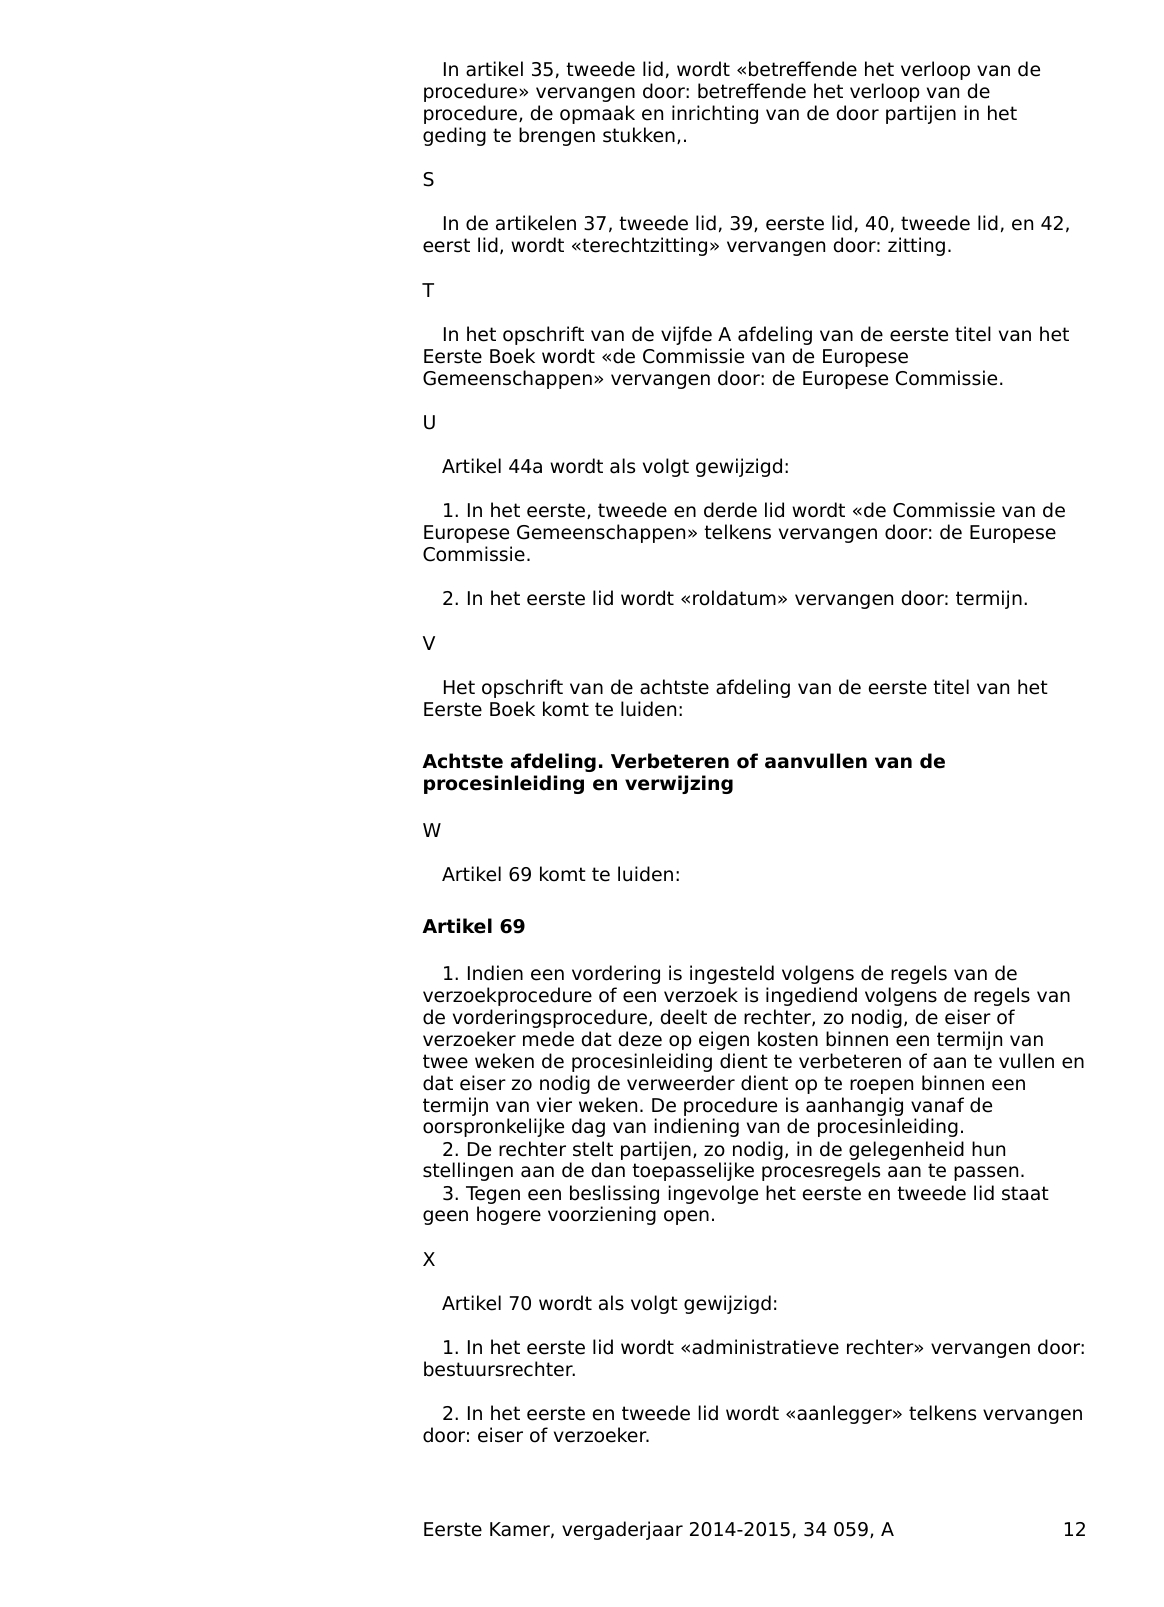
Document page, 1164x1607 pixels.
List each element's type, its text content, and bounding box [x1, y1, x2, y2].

text 2. In het eerste lid wordt «roldatum» vervangen door: termijn. [422, 588, 1087, 610]
text Artikel 69 komt te luiden: [422, 864, 1087, 886]
text In het opschrift van de vijfde A afdeling van de eerste titel van het Eerste Boek wordt «de Commissie van de Europese Gemeenschappen» vervangen door: de Europese Commissie. [422, 324, 1087, 389]
subtitle Artikel 69 [422, 916, 1087, 938]
text 1. In het eerste, tweede en derde lid wordt «de Commissie van de Europese Gemeenschappen» telkens vervangen door: de Europese Commissie. [422, 500, 1087, 566]
text 3. Tegen een beslissing ingevolge het eerste en tweede lid staat geen hogere voorziening open. [422, 1182, 1087, 1226]
text Artikel 70 wordt als volgt gewijzigd: [422, 1293, 1087, 1315]
text In artikel 35, tweede lid, wordt «betreffende het verloop van de procedure» vervangen door: betreffende het verloop van de procedure, de opmaak en inrichting van de door partijen in het geding te brengen stukken,. [422, 59, 1087, 147]
text Het opschrift van de achtste afdeling van de eerste titel van het Eerste Boek komt te luiden: [422, 677, 1087, 721]
text X [422, 1248, 1087, 1271]
text W [422, 819, 1087, 841]
text 2. De rechter stelt partijen, zo nodig, in de gelegenheid hun stellingen aan de dan toepasselijke procesregels aan te passen. [422, 1138, 1087, 1182]
text Artikel 44a wordt als volgt gewijzigd: [422, 456, 1087, 478]
subtitle Achtste afdeling. Verbeteren of aanvullen van de procesinleiding en verwijzing [422, 751, 1087, 794]
text 1. Indien een vordering is ingesteld volgens de regels van de verzoekprocedure of een verzoek is ingediend volgens de regels van de vorderingsprocedure, deelt de rechter, zo nodig, de eiser of verzoeker mede dat deze op eigen kosten binnen een termijn van twee weken de procesinleiding dient te verbeteren of aan te vullen en dat eiser zo nodig de verweerder dient op te roepen binnen een termijn van vier weken. De procedure is aanhangig vanaf de oorspronkelijke dag van indiening van de procesinleiding. [422, 963, 1087, 1138]
text 1. In het eerste lid wordt «administratieve rechter» vervangen door: bestuursrechter. [422, 1337, 1087, 1381]
text U [422, 412, 1087, 434]
text V [422, 632, 1087, 654]
text T [422, 279, 1087, 301]
text S [422, 169, 1087, 191]
text 2. In het eerste en tweede lid wordt «aanlegger» telkens vervangen door: eiser of verzoeker. [422, 1403, 1087, 1447]
text In de artikelen 37, tweede lid, 39, eerste lid, 40, tweede lid, en 42, eerst lid, wordt «terechtzitting» vervangen door: zitting. [422, 213, 1087, 257]
